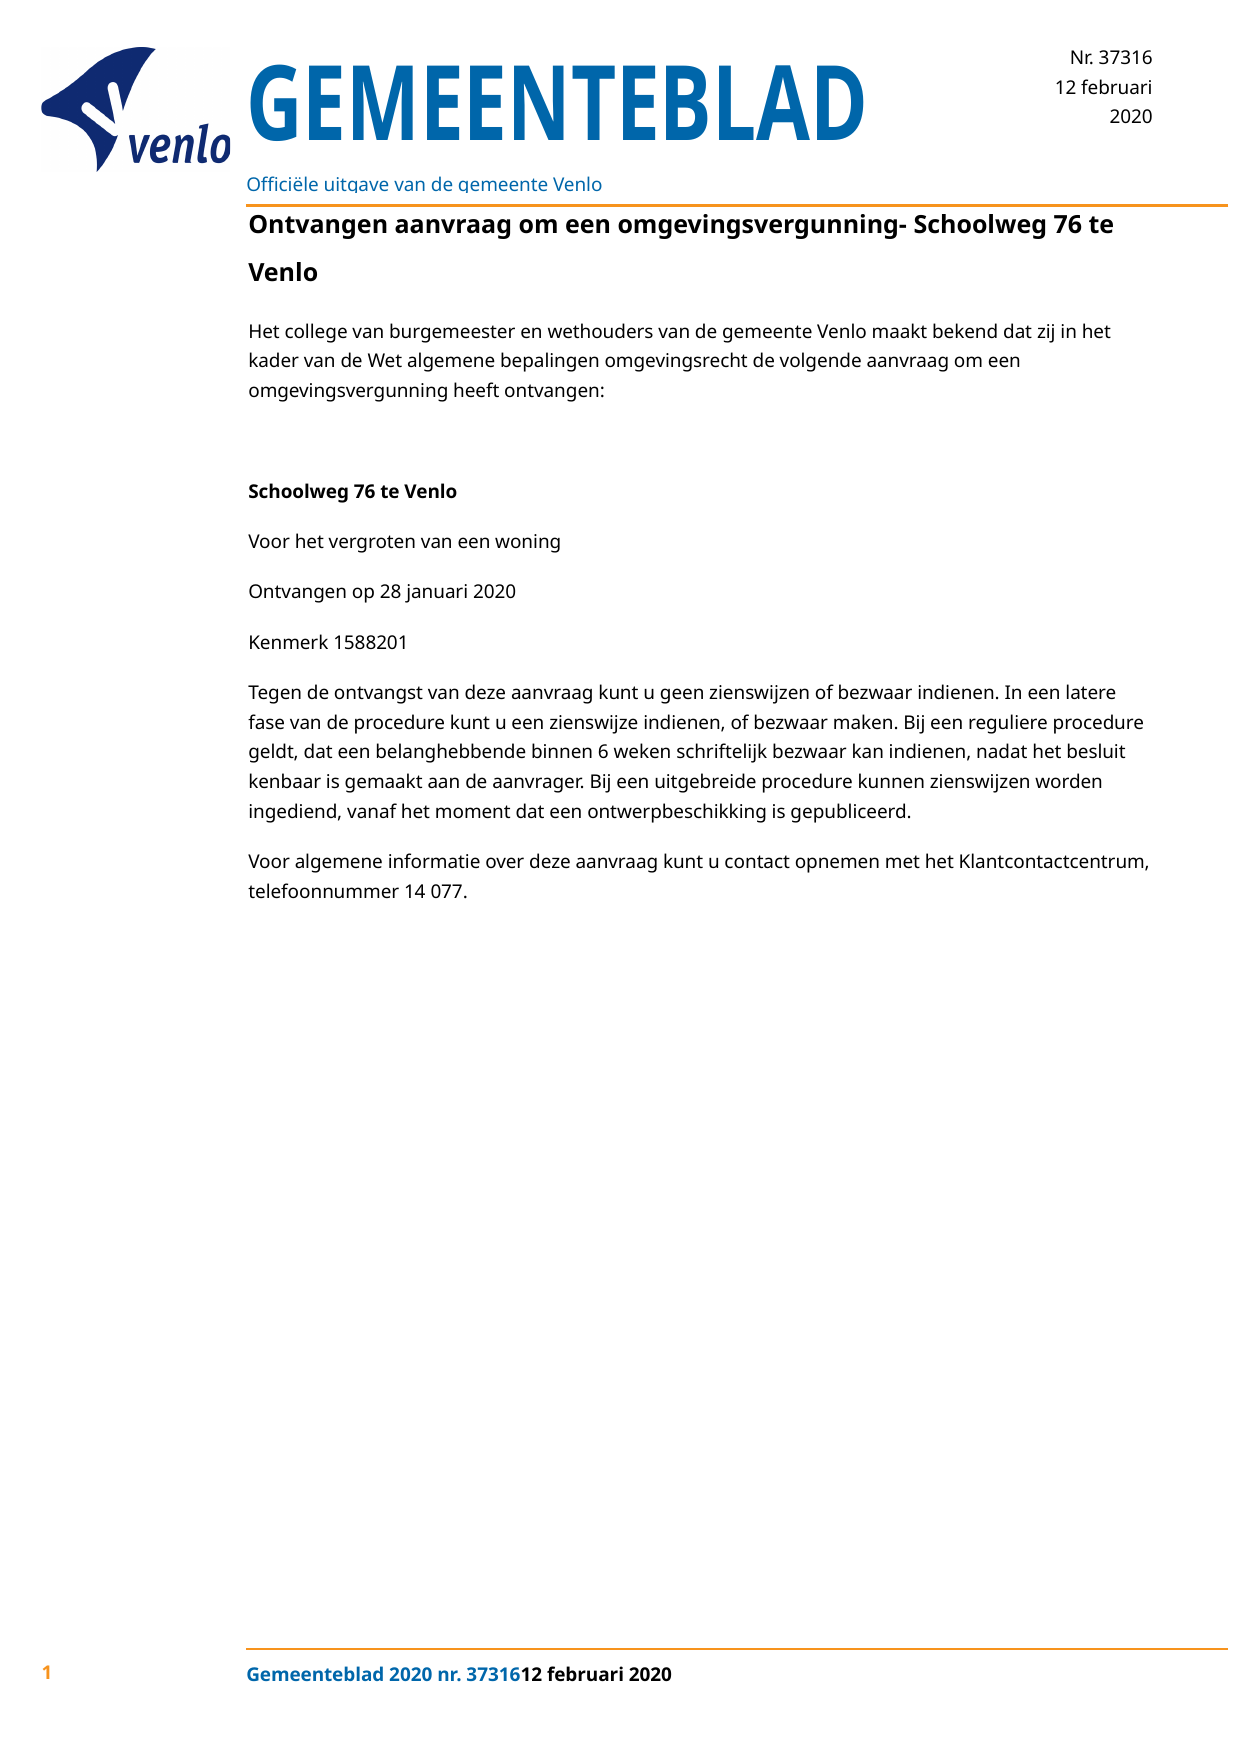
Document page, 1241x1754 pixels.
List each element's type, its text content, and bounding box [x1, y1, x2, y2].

text Ontvangen aanvraag om een omgevingsvergunning- Schoolweg 76 te Venlo [248, 207, 1152, 288]
text Voor algemene informatie over deze aanvraag kunt u contact opnemen met het Klantcontactcentrum, telefoonnummer 14 077. [248, 848, 1152, 904]
text Het college van burgemeester en wethouders van de gemeente Venlo maakt bekend dat zij in het kader van de Wet algemene bepalingen omgevingsrecht de volgende aanvraag om een omgevingsvergunning heeft ontvangen: [248, 318, 1152, 403]
text Tegen de ontvangst van deze aanvraag kunt u geen zienswijzen of bezwaar indienen. In een latere fase van de procedure kunt u een zienswijze indienen, of bezwaar maken. Bij een reguliere procedure geldt, dat een belanghebbende binnen 6 weken schriftelijk bezwaar kan indienen, nadat het besluit kenbaar is gemaakt aan de aanvrager. Bij een uitgebreide procedure kunnen zienswijzen worden ingediend, vanaf het moment dat een ontwerpbeschikking is gepubliceerd. [248, 679, 1152, 824]
text Kenmerk 1588201 [248, 629, 1152, 655]
text Voor het vergroten van een woning [248, 528, 1152, 554]
text Ontvangen op 28 januari 2020 [248, 579, 1152, 604]
text Schoolweg 76 te Venlo [248, 478, 1152, 504]
picture [41, 47, 231, 172]
